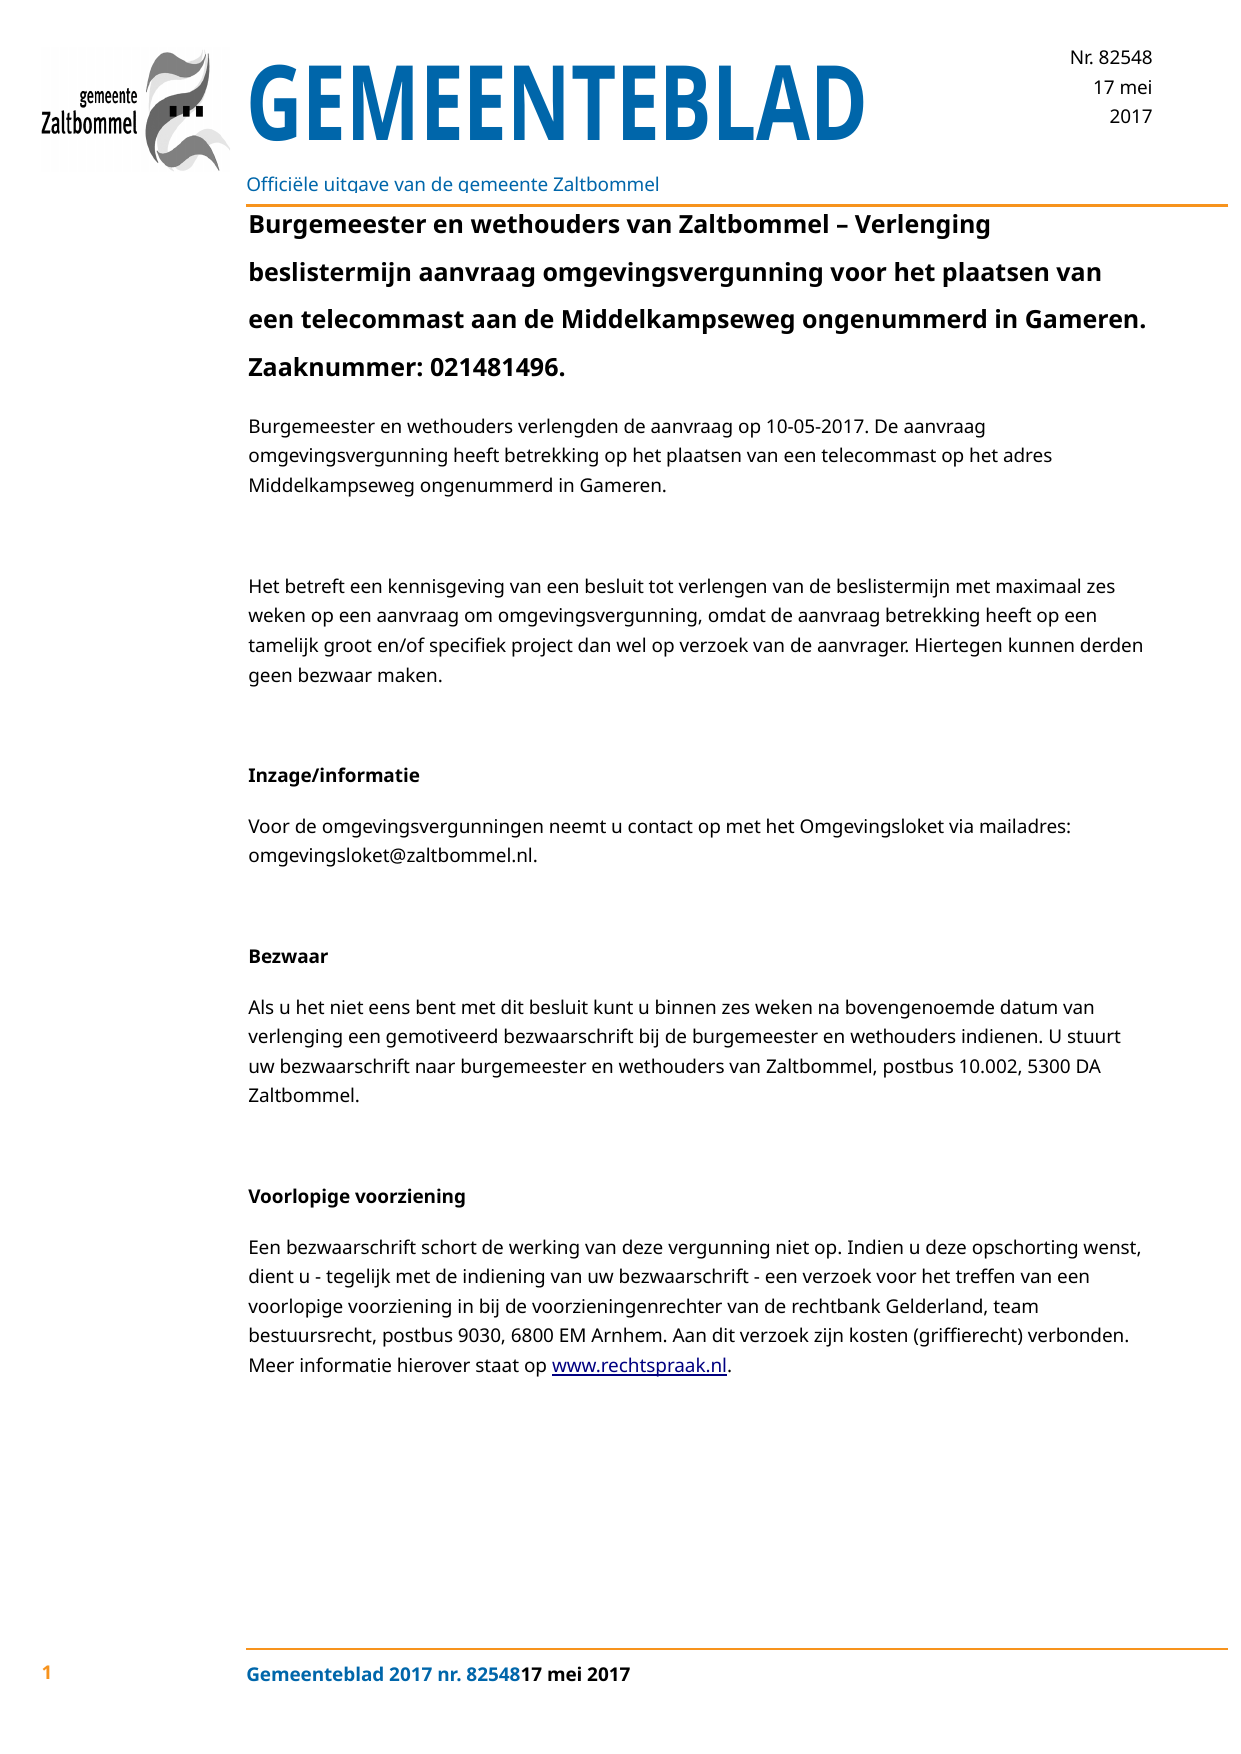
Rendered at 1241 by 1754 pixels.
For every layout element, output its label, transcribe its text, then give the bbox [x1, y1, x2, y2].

text Inzage/informatie [248, 763, 1152, 788]
text Burgemeester en wethouders verlengden de aanvraag op 10-05-2017. De aanvraag omgevingsvergunning heeft betrekking op het plaatsen van een telecommast op het adres Middelkampseweg ongenummerd in Gameren. [248, 413, 1152, 498]
text Burgemeester en wethouders van Zaltbommel – Verlenging beslistermijn aanvraag omgevingsvergunning voor het plaatsen van een telecommast aan de Middelkampseweg ongenummerd in Gameren. Zaaknummer: 021481496. [248, 207, 1152, 384]
text Bezwaar [248, 943, 1152, 969]
text Als u het niet eens bent met dit besluit kunt u binnen zes weken na bovengenoemde datum van verlenging een gemotiveerd bezwaarschrift bij de burgemeester en wethouders indienen. U stuurt uw bezwaarschrift naar burgemeester en wethouders van Zaltbommel, postbus 10.002, 5300 DA Zaltbommel. [248, 994, 1152, 1108]
text Voor de omgevingsvergunningen neemt u contact op met het Omgevingsloket via mailadres: omgevingsloket@zaltbommel.nl. [248, 813, 1152, 868]
picture [41, 47, 231, 172]
text Voorlopige voorziening [248, 1183, 1152, 1209]
text Een bezwaarschrift schort de werking van deze vergunning niet op. Indien u deze opschorting wenst, dient u - tegelijk met de indiening van uw bezwaarschrift - een verzoek voor het treffen van een voorlopige voorziening in bij de voorzieningenrechter van de rechtbank Gelderland, team bestuursrecht, postbus 9030, 6800 EM Arnhem. Aan dit verzoek zijn kosten (griffierecht) verbonden. Meer informatie hierover staat op www.rechtspraak.nl. [248, 1234, 1152, 1378]
text Het betreft een kennisgeving van een besluit tot verlengen van de beslistermijn met maximaal zes weken op een aanvraag om omgevingsvergunning, omdat de aanvraag betrekking heeft op een tamelijk groot en/of specifiek project dan wel op verzoek van de aanvrager. Hiertegen kunnen derden geen bezwaar maken. [248, 573, 1152, 688]
